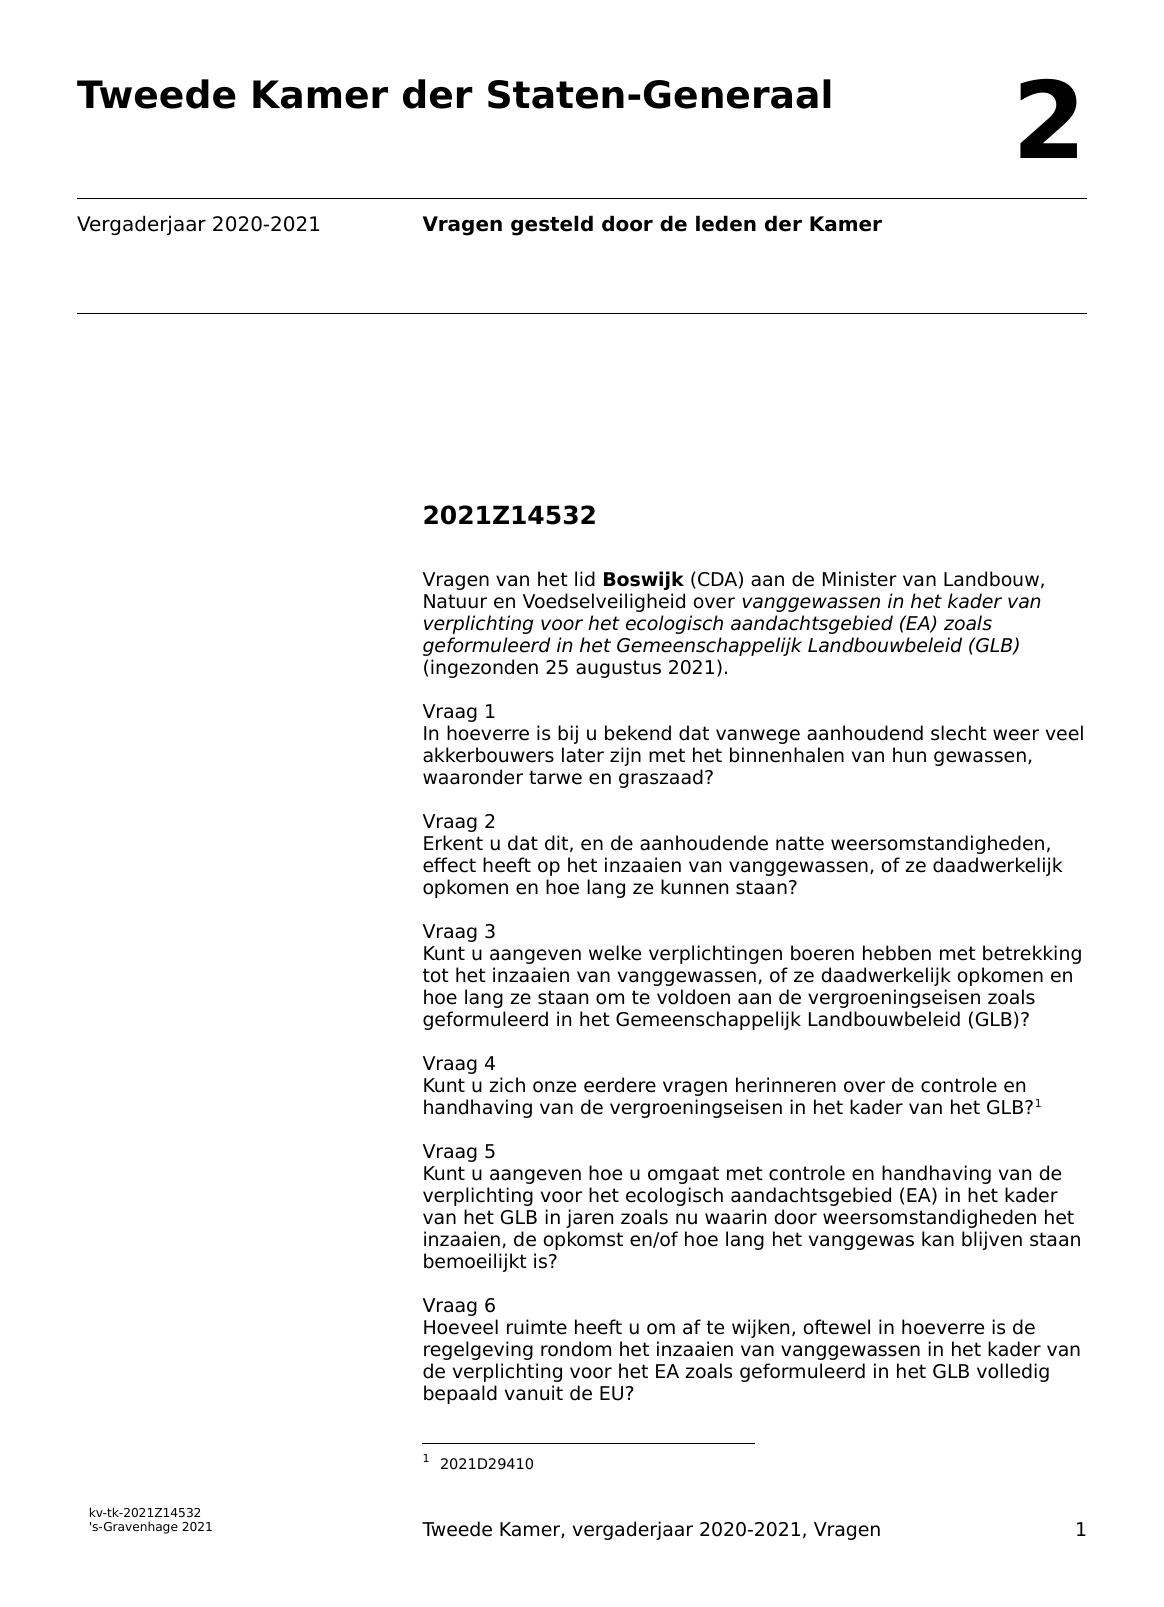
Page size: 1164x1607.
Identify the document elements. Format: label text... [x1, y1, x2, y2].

text Hoeveel ruimte heeft u om af te wijken, oftewel in hoeverre is de regelgeving rondom het inzaaien van vanggewassen in het kader van de verplichting voor het EA zoals geformuleerd in het GLB volledig bepaald vanuit de EU? [422, 1317, 1087, 1405]
text Erkent u dat dit, en de aanhoudende natte weersomstandigheden, effect heeft op het inzaaien van vanggewassen, of ze daadwerkelijk opkomen en hoe lang ze kunnen staan? [422, 833, 1087, 899]
text Vraag 4 [422, 1053, 1087, 1075]
text Vraag 2 [422, 811, 1087, 833]
table_header 2 [886, 59, 1087, 198]
text 's-Gravenhage 2021 [88, 1520, 323, 1534]
text Kunt u aangeven welke verplichtingen boeren hebben met betrekking tot het inzaaien van vanggewassen, of ze daadwerkelijk opkomen en hoe lang ze staan om te voldoen aan de vergroeningseisen zoals geformuleerd in het Gemeenschappelijk Landbouwbeleid (GLB)? [422, 943, 1087, 1031]
text Vraag 3 [422, 921, 1087, 943]
table_cell Vragen gesteld door de leden der Kamer [422, 199, 1087, 313]
text Vraag 5 [422, 1141, 1087, 1163]
text Kunt u aangeven hoe u omgaat met controle en handhaving van de verplichting voor het ecologisch aandachtsgebied (EA) in het kader van het GLB in jaren zoals nu waarin door weersomstandigheden het inzaaien, de opkomst en/of hoe lang het vanggewas kan blijven staan bemoeilijkt is? [422, 1163, 1087, 1273]
text 2021Z14532 [422, 501, 1087, 531]
text 2021D29410 [422, 1452, 1087, 1474]
text Vraag 6 [422, 1295, 1087, 1317]
table_cell Vergaderjaar 2020-2021 [77, 199, 422, 313]
text kv-tk-2021Z14532 [88, 1506, 323, 1520]
text In hoeverre is bij u bekend dat vanwege aanhoudend slecht weer veel akkerbouwers later zijn met het binnenhalen van hun gewassen, waaronder tarwe en graszaad? [422, 723, 1087, 789]
text Vraag 1 [422, 701, 1087, 723]
text Vragen van het lid Boswijk (CDA) aan de Minister van Landbouw, Natuur en Voedselveiligheid over vanggewassen in het kader van verplichting voor het ecologisch aandachtsgebied (EA) zoals geformuleerd in het Gemeenschappelijk Landbouwbeleid (GLB) (ingezonden 25 augustus 2021). [422, 569, 1087, 679]
table_header Tweede Kamer der Staten-Generaal [77, 59, 886, 198]
text Kunt u zich onze eerdere vragen herinneren over de controle en handhaving van de vergroeningseisen in het kader van het GLB? [422, 1075, 1087, 1119]
